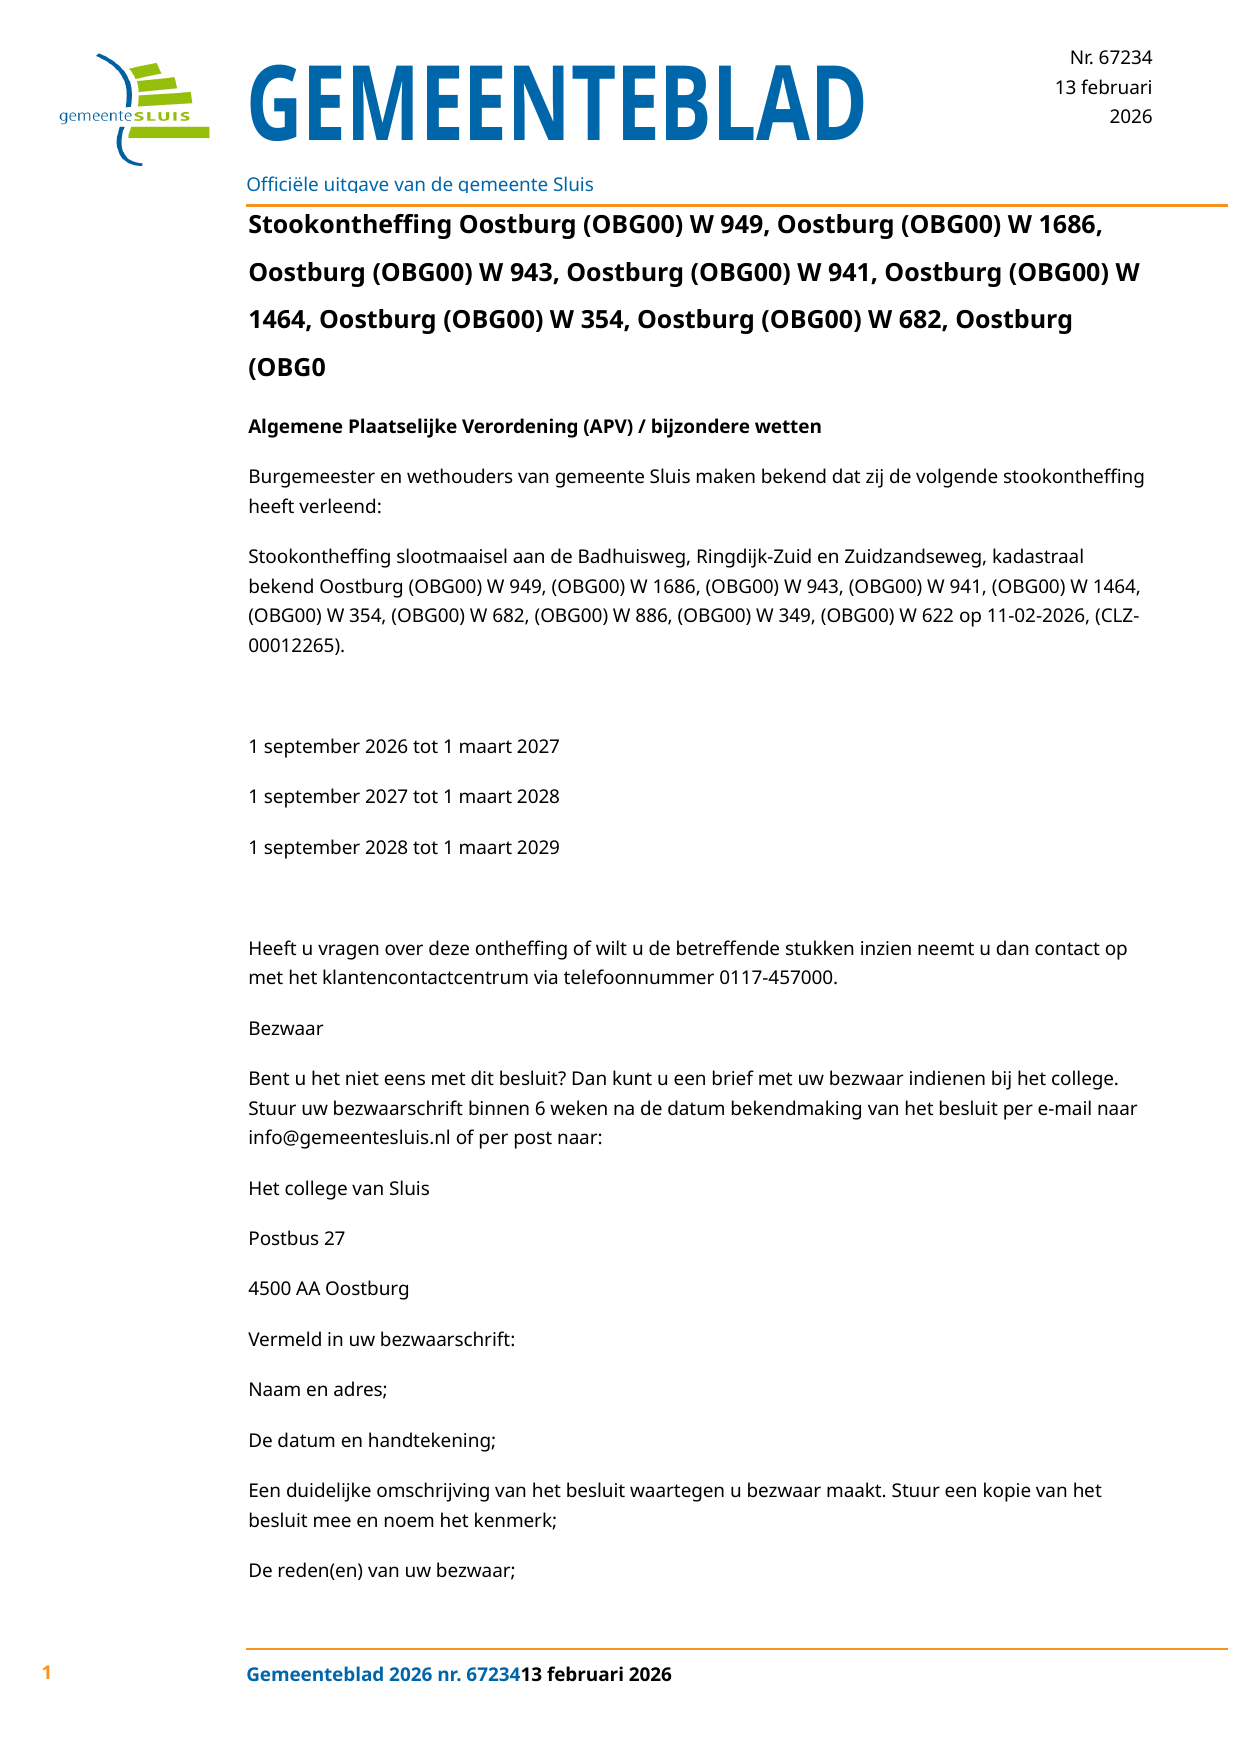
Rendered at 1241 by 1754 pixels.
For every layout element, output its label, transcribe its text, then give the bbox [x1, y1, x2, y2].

text De reden(en) van uw bezwaar; [248, 1557, 1152, 1583]
text Vermeld in uw bezwaarschrift: [248, 1326, 1152, 1352]
text Burgemeester en wethouders van gemeente Sluis maken bekend dat zij de volgende stookontheffing heeft verleend: [248, 463, 1152, 519]
text Naam en adres; [248, 1376, 1152, 1402]
text Bent u het niet eens met dit besluit? Dan kunt u een brief met uw bezwaar indienen bij het college. Stuur uw bezwaarschrift binnen 6 weken na de datum bekendmaking van het besluit per e-mail naar info@gemeentesluis.nl of per post naar: [248, 1065, 1152, 1150]
text Algemene Plaatselijke Verordening (APV) / bijzondere wetten [248, 413, 1152, 439]
text Stookontheffing slootmaaisel aan de Badhuisweg, Ringdijk-Zuid en Zuidzandseweg, kadastraal bekend Oostburg (OBG00) W 949, (OBG00) W 1686, (OBG00) W 943, (OBG00) W 941, (OBG00) W 1464, (OBG00) W 354, (OBG00) W 682, (OBG00) W 886, (OBG00) W 349, (OBG00) W 622 op 11-02-2026, (CLZ-00012265). [248, 543, 1152, 658]
text Heeft u vragen over deze ontheffing of wilt u de betreffende stukken inzien neemt u dan contact op met het klantencontactcentrum via telefoonnummer 0117-457000. [248, 935, 1152, 990]
text Het college van Sluis [248, 1175, 1152, 1201]
text 1 september 2027 tot 1 maart 2028 [248, 783, 1152, 809]
text Stookontheffing Oostburg (OBG00) W 949, Oostburg (OBG00) W 1686, Oostburg (OBG00) W 943, Oostburg (OBG00) W 941, Oostburg (OBG00) W 1464, Oostburg (OBG00) W 354, Oostburg (OBG00) W 682, Oostburg (OBG0 [248, 207, 1152, 384]
text Een duidelijke omschrijving van het besluit waartegen u bezwaar maakt. Stuur een kopie van het besluit mee en noem het kenmerk; [248, 1477, 1152, 1533]
text Bezwaar [248, 1015, 1152, 1041]
picture [41, 47, 231, 172]
text De datum en handtekening; [248, 1427, 1152, 1453]
text 4500 AA Oostburg [248, 1276, 1152, 1301]
text 1 september 2028 tot 1 maart 2029 [248, 834, 1152, 860]
text Postbus 27 [248, 1225, 1152, 1251]
text 1 september 2026 tot 1 maart 2027 [248, 733, 1152, 759]
